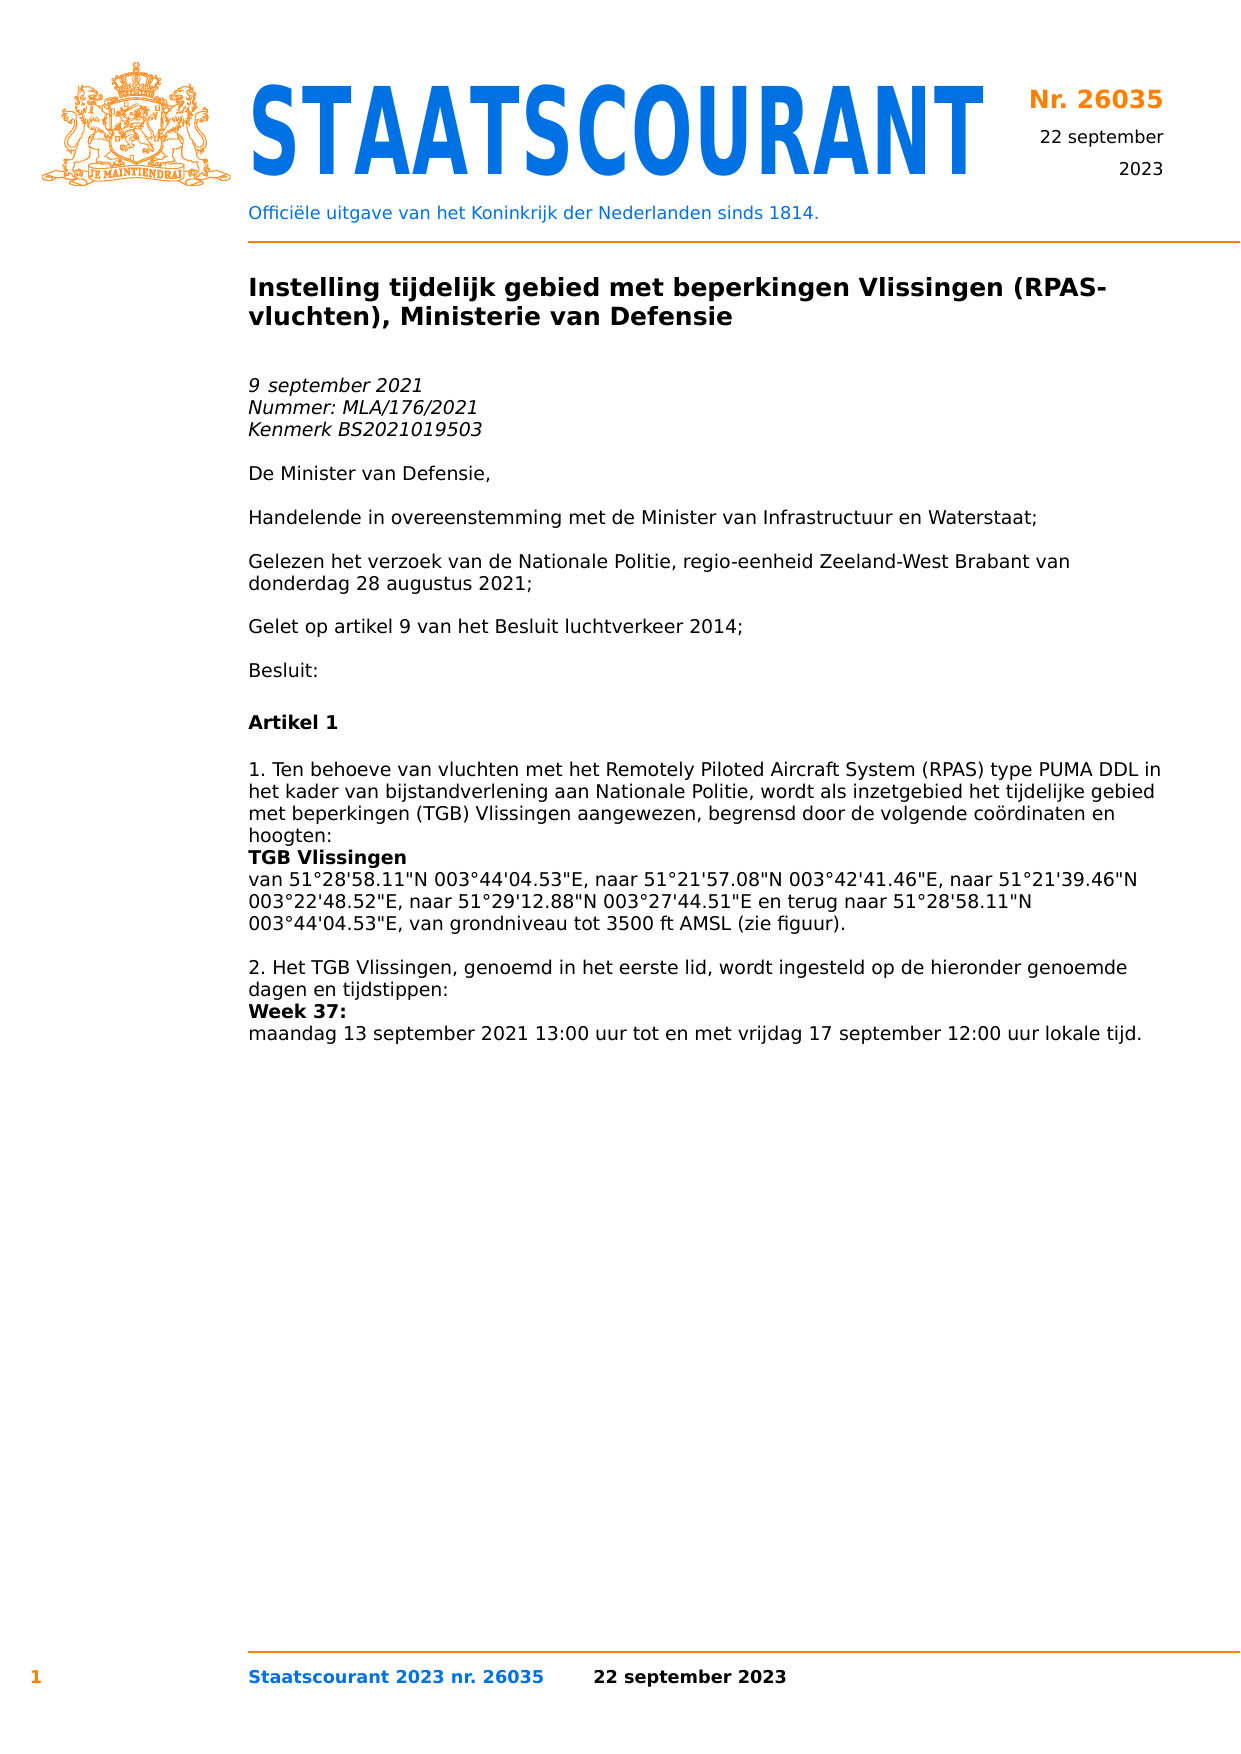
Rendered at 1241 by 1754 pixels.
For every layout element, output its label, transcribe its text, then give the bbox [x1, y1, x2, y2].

text TGB Vlissingen [248, 847, 1163, 869]
text 9 september 2021 [248, 375, 1163, 397]
subtitle Instelling tijdelijk gebied met beperkingen Vlissingen (RPAS-vluchten), Ministerie van Defensie [248, 273, 1163, 331]
text 2. Het TGB Vlissingen, genoemd in het eerste lid, wordt ingesteld op de hieronder genoemde dagen en tijdstippen: [248, 957, 1163, 1001]
text Gelet op artikel 9 van het Besluit luchtverkeer 2014; [248, 616, 1163, 638]
text Besluit: [248, 660, 1163, 682]
picture [41, 62, 231, 186]
text De Minister van Defensie, [248, 463, 1163, 485]
table_cell Officiële uitgave van het Koninkrijk der Nederlanden sinds 1814. [248, 203, 1240, 241]
subtitle Artikel 1 [248, 712, 1163, 734]
text Nummer: MLA/176/2021 [248, 397, 1163, 419]
table_cell 22 september [998, 121, 1240, 153]
text Handelende in overeenstemming met de Minister van Infrastructuur en Waterstaat; [248, 507, 1163, 529]
text Kenmerk BS2021019503 [248, 419, 1163, 441]
text Week 37: [248, 1001, 1163, 1023]
text Gelezen het verzoek van de Nationale Politie, regio-eenheid Zeeland-West Brabant van donderdag 28 augustus 2021; [248, 551, 1163, 594]
text maandag 13 september 2021 13:00 uur tot en met vrijdag 17 september 12:00 uur lokale tijd. [248, 1023, 1163, 1045]
table_header Nr. 26035 [998, 62, 1240, 121]
table_header STAATSCOURANT [248, 62, 998, 203]
table_cell 2023 [998, 153, 1240, 203]
table_header [25, 62, 248, 241]
text 1. Ten behoeve van vluchten met het Remotely Piloted Aircraft System (RPAS) type PUMA DDL in het kader van bijstandverlening aan Nationale Politie, wordt als inzetgebied het tijdelijke gebied met beperkingen (TGB) Vlissingen aangewezen, begrensd door de volgende coördinaten en hoogten: [248, 759, 1163, 847]
text van 51°28'58.11"N 003°44'04.53"E, naar 51°21'57.08"N 003°42'41.46"E, naar 51°21'39.46"N 003°22'48.52"E, naar 51°29'12.88"N 003°27'44.51"E en terug naar 51°28'58.11"N 003°44'04.53"E, van grondniveau tot 3500 ft AMSL (zie figuur). [248, 869, 1163, 935]
